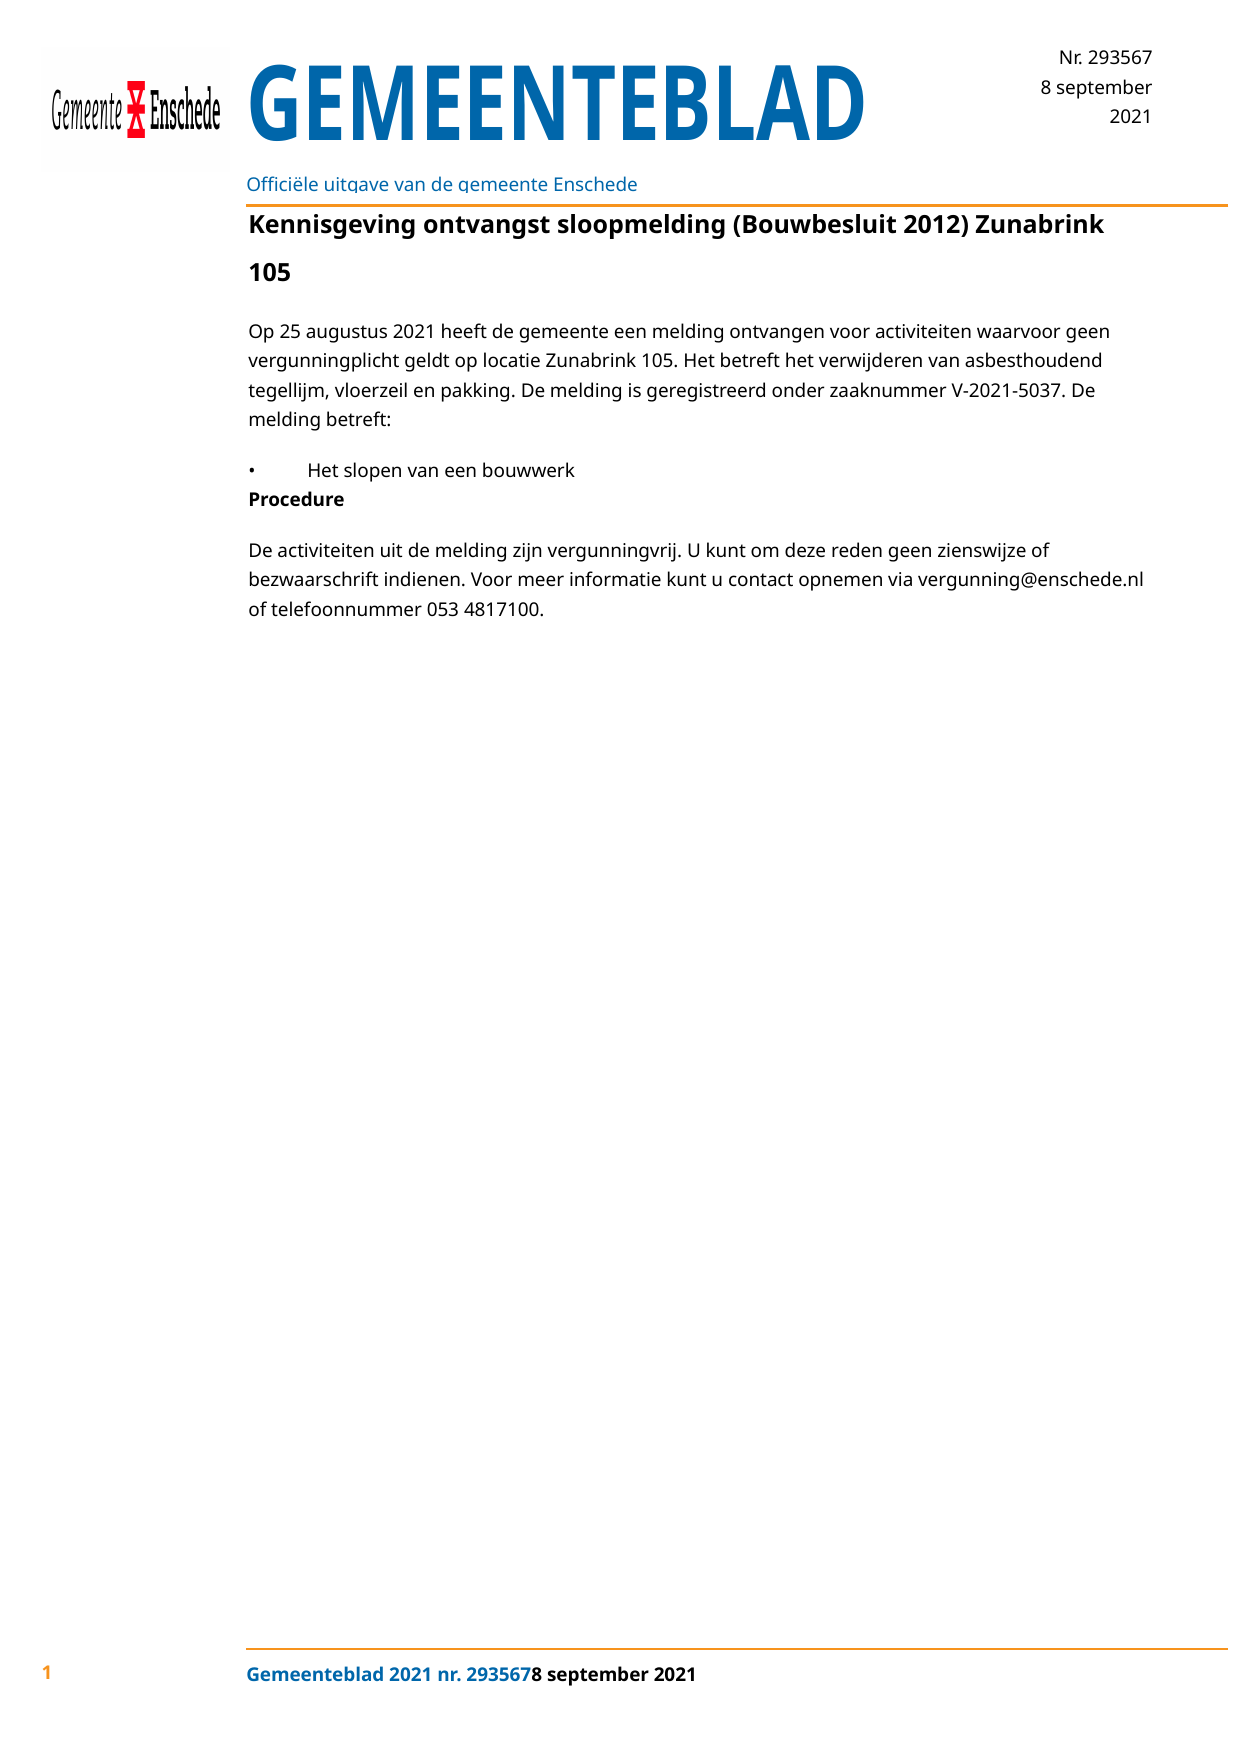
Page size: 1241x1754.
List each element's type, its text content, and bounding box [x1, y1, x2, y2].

list Het slopen van een bouwwerk [248, 457, 1152, 483]
text Op 25 augustus 2021 heeft de gemeente een melding ontvangen voor activiteiten waarvoor geen vergunningplicht geldt op locatie Zunabrink 105. Het betreft het verwijderen van asbesthoudend tegellijm, vloerzeil en pakking. De melding is geregistreerd onder zaaknummer V-2021-5037. De melding betreft: [248, 318, 1152, 432]
text Kennisgeving ontvangst sloopmelding (Bouwbesluit 2012) Zunabrink 105 [248, 207, 1152, 288]
text Procedure [248, 487, 1152, 512]
text De activiteiten uit de melding zijn vergunningvrij. U kunt om deze reden geen zienswijze of bezwaarschrift indienen. Voor meer informatie kunt u contact opnemen via vergunning@enschede.nl of telefoonnummer 053 4817100. [248, 537, 1152, 622]
picture [41, 47, 231, 172]
